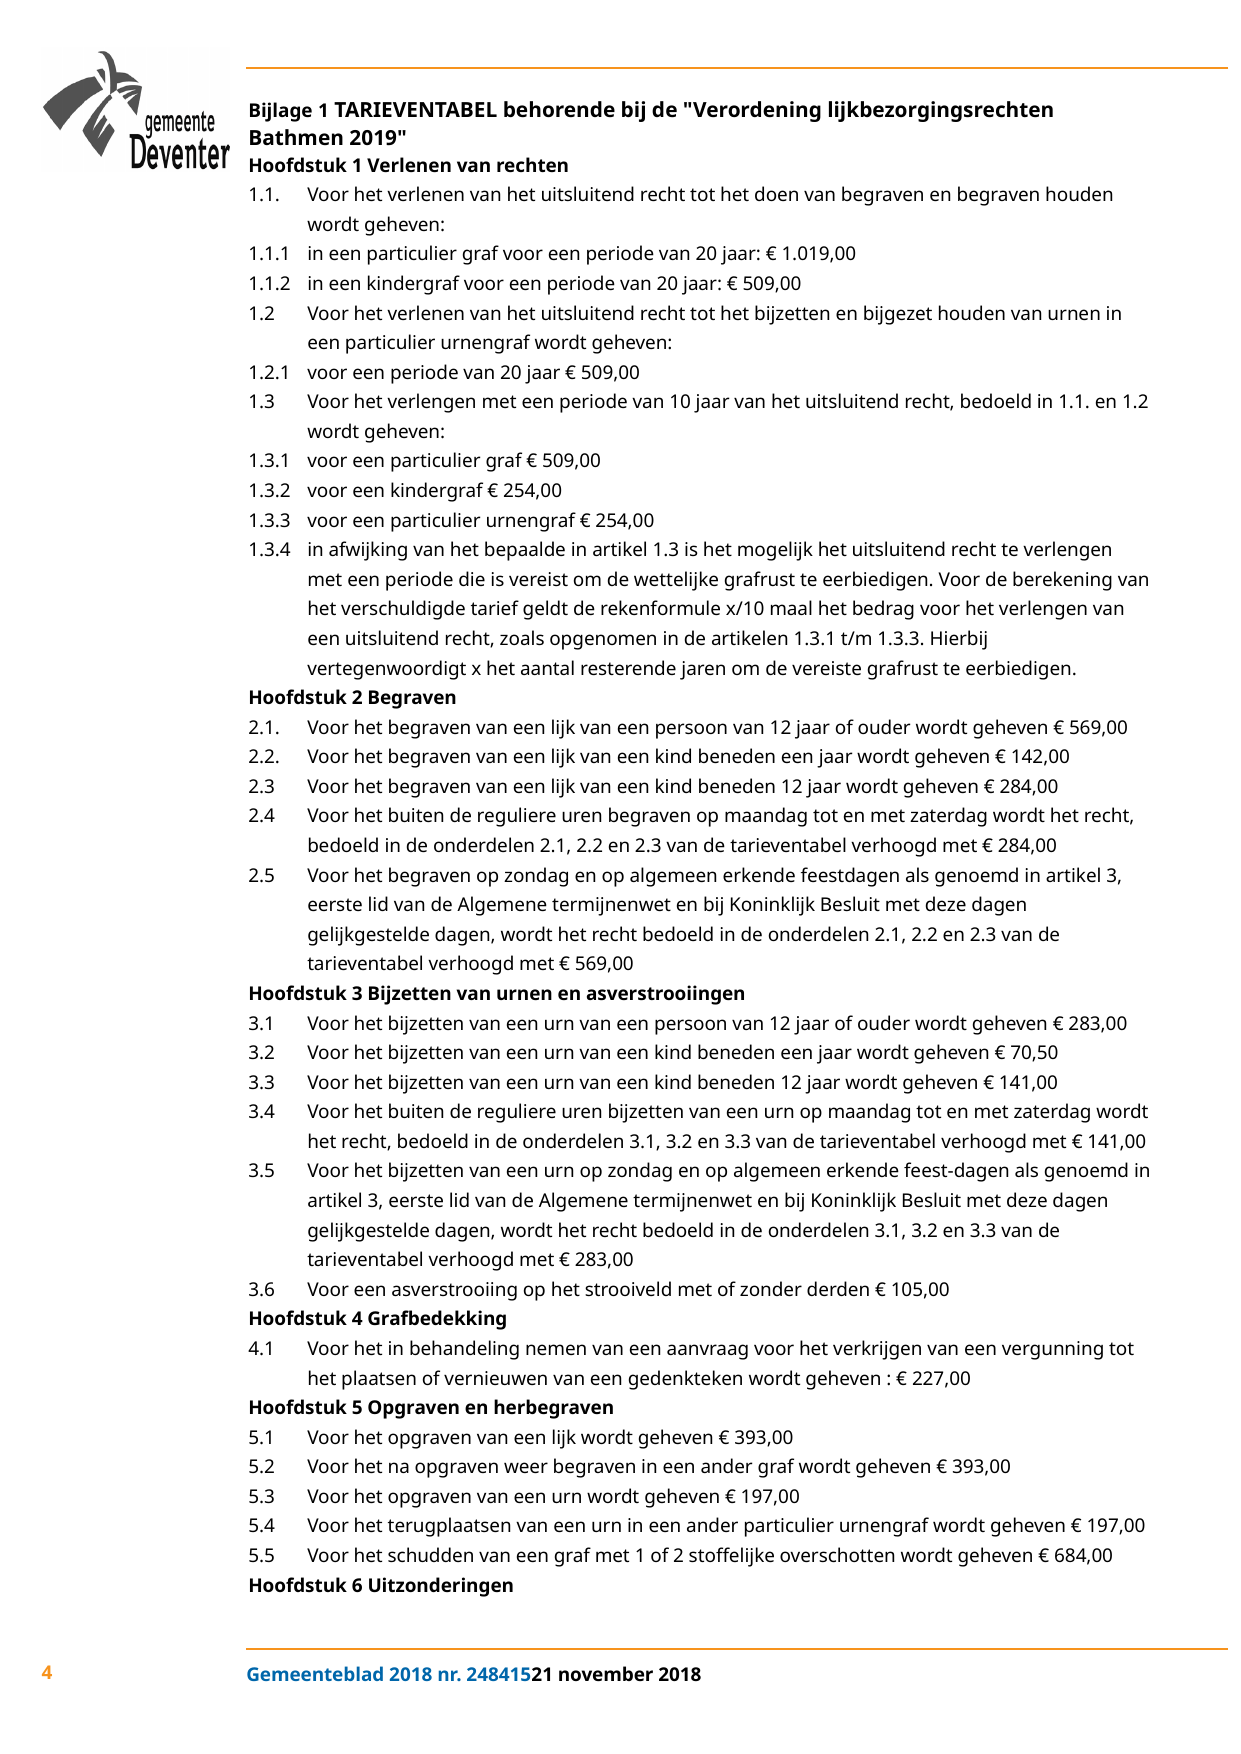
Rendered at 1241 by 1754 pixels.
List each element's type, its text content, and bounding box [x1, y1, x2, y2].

list Voor het bijzetten van een urn op zondag en op algemeen erkende feest-dagen als genoemd in artikel 3, eerste lid van de Algemene termijnenwet en bij Koninklijk Besluit met deze dagen gelijkgestelde dagen, wordt het recht bedoeld in de onderdelen 3.1, 3.2 en 3.3 van de tarieventabel verhoogd met € 283,00 [248, 1158, 1152, 1272]
list Voor het na opgraven weer begraven in een ander graf wordt geheven € 393,00 [248, 1453, 1152, 1479]
list in een particulier graf voor een periode van 20 jaar: € 1.019,00 [248, 241, 1152, 266]
text Bijlage 1 TARIEVENTABEL behorende bij de "Verordening lijkbezorgingsrechten Bathmen 2019" [248, 95, 1152, 152]
text Hoofdstuk 4 Grafbedekking [248, 1306, 1152, 1331]
list in afwijking van het bepaalde in artikel 1.3 is het mogelijk het uitsluitend recht te verlengen met een periode die is vereist om de wettelijke grafrust te eerbiedigen. Voor de berekening van het verschuldigde tarief geldt de rekenformule x/10 maal het bedrag voor het verlengen van een uitsluitend recht, zoals opgenomen in de artikelen 1.3.1 t/m 1.3.3. Hierbij vertegenwoordigt x het aantal resterende jaren om de vereiste grafrust te eerbiedigen. [248, 536, 1152, 680]
list Voor het begraven van een lijk van een kind beneden 12 jaar wordt geheven € 284,00 [248, 773, 1152, 799]
picture [41, 47, 231, 172]
text Hoofdstuk 3 Bijzetten van urnen en asverstrooiingen [248, 980, 1152, 1006]
list Voor het opgraven van een urn wordt geheven € 197,00 [248, 1483, 1152, 1509]
text Hoofdstuk 1 Verlenen van rechten [248, 152, 1152, 177]
list Voor het bijzetten van een urn van een kind beneden een jaar wordt geheven € 70,50 [248, 1039, 1152, 1065]
list Voor het begraven op zondag en op algemeen erkende feestdagen als genoemd in artikel 3, eerste lid van de Algemene termijnenwet en bij Koninklijk Besluit met deze dagen gelijkgestelde dagen, wordt het recht bedoeld in de onderdelen 2.1, 2.2 en 2.3 van de tarieventabel verhoogd met € 569,00 [248, 862, 1152, 976]
text Hoofdstuk 5 Opgraven en herbegraven [248, 1394, 1152, 1420]
text Hoofdstuk 6 Uitzonderingen [248, 1572, 1152, 1597]
list voor een particulier urnengraf € 254,00 [248, 507, 1152, 532]
list Voor het buiten de reguliere uren begraven op maandag tot en met zaterdag wordt het recht, bedoeld in de onderdelen 2.1, 2.2 en 2.3 van de tarieventabel verhoogd met € 284,00 [248, 803, 1152, 858]
list Voor het verlenen van het uitsluitend recht tot het doen van begraven en begraven houden wordt geheven: [248, 181, 1152, 237]
list Voor het schudden van een graf met 1 of 2 stoffelijke overschotten wordt geheven € 684,00 [248, 1542, 1152, 1568]
list Voor het bijzetten van een urn van een persoon van 12 jaar of ouder wordt geheven € 283,00 [248, 1010, 1152, 1035]
list Voor het in behandeling nemen van een aanvraag voor het verkrijgen van een vergunning tot het plaatsen of vernieuwen van een gedenkteken wordt geheven : € 227,00 [248, 1335, 1152, 1390]
list Voor het terugplaatsen van een urn in een ander particulier urnengraf wordt geheven € 197,00 [248, 1513, 1152, 1538]
list Voor het begraven van een lijk van een kind beneden een jaar wordt geheven € 142,00 [248, 743, 1152, 769]
list voor een particulier graf € 509,00 [248, 448, 1152, 473]
list Voor het opgraven van een lijk wordt geheven € 393,00 [248, 1424, 1152, 1449]
list Voor het verlenen van het uitsluitend recht tot het bijzetten en bijgezet houden van urnen in een particulier urnengraf wordt geheven: [248, 300, 1152, 355]
list Voor een asverstrooiing op het strooiveld met of zonder derden € 105,00 [248, 1276, 1152, 1302]
list in een kindergraf voor een periode van 20 jaar: € 509,00 [248, 270, 1152, 296]
list Voor het begraven van een lijk van een persoon van 12 jaar of ouder wordt geheven € 569,00 [248, 714, 1152, 739]
list Voor het buiten de reguliere uren bijzetten van een urn op maandag tot en met zaterdag wordt het recht, bedoeld in de onderdelen 3.1, 3.2 en 3.3 van de tarieventabel verhoogd met € 141,00 [248, 1098, 1152, 1154]
list Voor het bijzetten van een urn van een kind beneden 12 jaar wordt geheven € 141,00 [248, 1069, 1152, 1094]
text Hoofdstuk 2 Begraven [248, 684, 1152, 710]
list voor een periode van 20 jaar € 509,00 [248, 359, 1152, 384]
list voor een kindergraf € 254,00 [248, 477, 1152, 503]
list Voor het verlengen met een periode van 10 jaar van het uitsluitend recht, bedoeld in 1.1. en 1.2 wordt geheven: [248, 388, 1152, 444]
